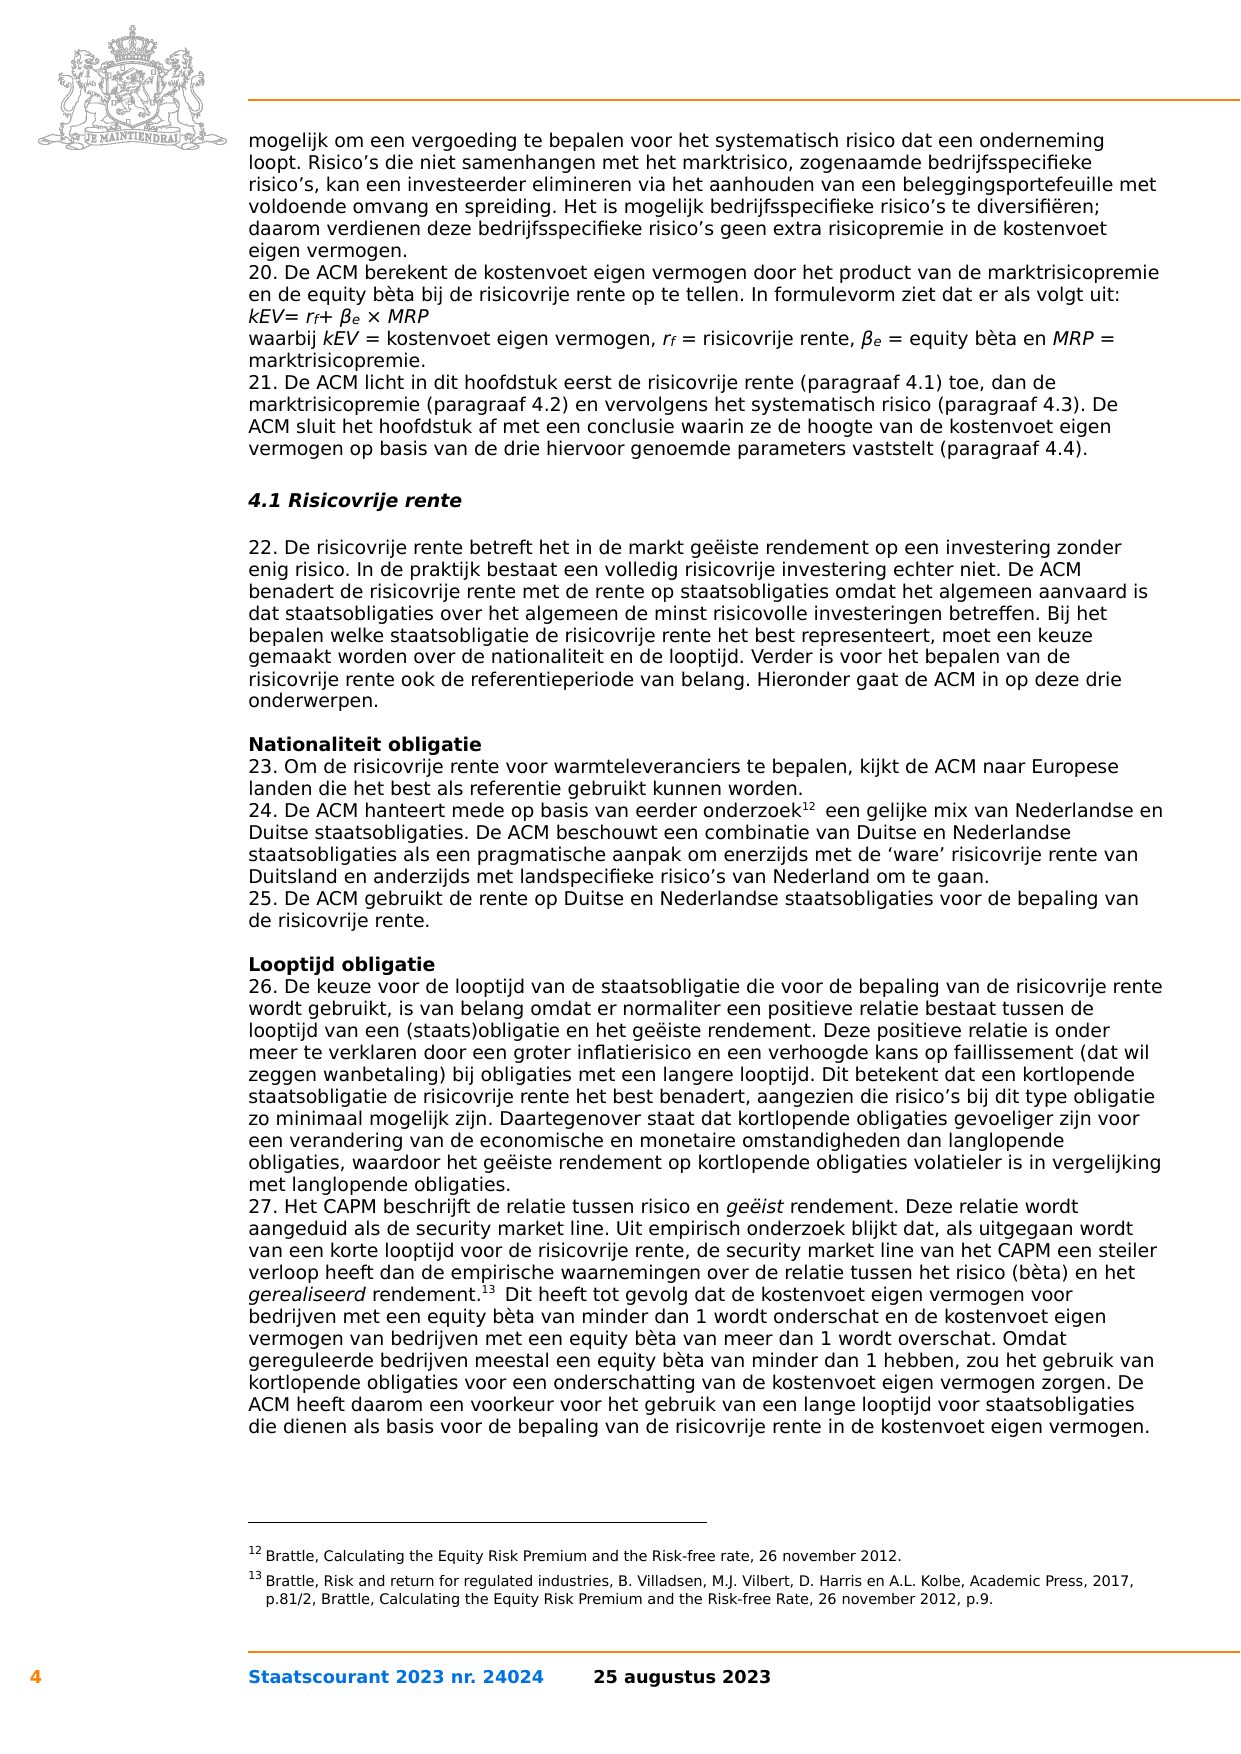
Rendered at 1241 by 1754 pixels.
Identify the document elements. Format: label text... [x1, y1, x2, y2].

subtitle Nationaliteit obligatie [248, 734, 1163, 756]
text 21. De ACM licht in dit hoofdstuk eerst de risicovrije rente (paragraaf 4.1) toe, dan de marktrisicopremie (paragraaf 4.2) en vervolgens het systematisch risico (paragraaf 4.3). De ACM sluit het hoofdstuk af met een conclusie waarin ze de hoogte van de kostenvoet eigen vermogen op basis van de drie hiervoor genoemde parameters vaststelt (paragraaf 4.4). [248, 372, 1163, 459]
text 20. De ACM berekent de kostenvoet eigen vermogen door het product van de marktrisicopremie en de equity bèta bij de risicovrije rente op te tellen. In formulevorm ziet dat er als volgt uit: [248, 262, 1163, 306]
text Brattle, Calculating the Equity Risk Premium and the Risk-free rate, 26 november 2012. [248, 1544, 1163, 1566]
text waarbij kEV = kostenvoet eigen vermogen, rf = risicovrije rente, βe = equity bèta en MRP = marktrisicopremie. [248, 328, 1163, 372]
text mogelijk om een vergoeding te bepalen voor het systematisch risico dat een onderneming loopt. Risico’s die niet samenhangen met het marktrisico, zogenaamde bedrijfsspecifieke risico’s, kan een investeerder elimineren via het aanhouden van een beleggingsportefeuille met voldoende omvang en spreiding. Het is mogelijk bedrijfsspecifieke risico’s te diversifiëren; daarom verdienen deze bedrijfsspecifieke risico’s geen extra risicopremie in de kostenvoet eigen vermogen. [248, 130, 1163, 262]
text 24. De ACM hanteert mede op basis van eerder onderzoek een gelijke mix van Nederlandse en Duitse staatsobligaties. De ACM beschouwt een combinatie van Duitse en Nederlandse staatsobligaties als een pragmatische aanpak om enerzijds met de ‘ware’ risicovrije rente van Duitsland en anderzijds met landspecifieke risico’s van Nederland om te gaan. [248, 800, 1163, 888]
text kEV= rf+ βe × MRP [248, 306, 1163, 328]
text 26. De keuze voor de looptijd van de staatsobligatie die voor de bepaling van de risicovrije rente wordt gebruikt, is van belang omdat er normaliter een positieve relatie bestaat tussen de looptijd van een (staats)obligatie en het geëiste rendement. Deze positieve relatie is onder meer te verklaren door een groter inflatierisico en een verhoogde kans op faillissement (dat wil zeggen wanbetaling) bij obligaties met een langere looptijd. Dit betekent dat een kortlopende staatsobligatie de risicovrije rente het best benadert, aangezien die risico’s bij dit type obligatie zo minimaal mogelijk zijn. Daartegenover staat dat kortlopende obligaties gevoeliger zijn voor een verandering van de economische en monetaire omstandigheden dan langlopende obligaties, waardoor het geëiste rendement op kortlopende obligaties volatieler is in vergelijking met langlopende obligaties. [248, 976, 1163, 1196]
text 23. Om de risicovrije rente voor warmteleveranciers te bepalen, kijkt de ACM naar Europese landen die het best als referentie gebruikt kunnen worden. [248, 756, 1163, 800]
picture [38, 25, 227, 150]
text Brattle, Risk and return for regulated industries, B. Villadsen, M.J. Vilbert, D. Harris en A.L. Kolbe, Academic Press, 2017, p.81/2, Brattle, Calculating the Equity Risk Premium and the Risk-free Rate, 26 november 2012, p.9. [248, 1569, 1163, 1608]
text 25. De ACM gebruikt de rente op Duitse en Nederlandse staatsobligaties voor de bepaling van de risicovrije rente. [248, 888, 1163, 932]
text 22. De risicovrije rente betreft het in de markt geëiste rendement op een investering zonder enig risico. In de praktijk bestaat een volledig risicovrije investering echter niet. De ACM benadert de risicovrije rente met de rente op staatsobligaties omdat het algemeen aanvaard is dat staatsobligaties over het algemeen de minst risicovolle investeringen betreffen. Bij het bepalen welke staatsobligatie de risicovrije rente het best representeert, moet een keuze gemaakt worden over de nationaliteit en de looptijd. Verder is voor het bepalen van de risicovrije rente ook de referentieperiode van belang. Hieronder gaat de ACM in op deze drie onderwerpen. [248, 537, 1163, 712]
text 27. Het CAPM beschrijft de relatie tussen risico en geëist rendement. Deze relatie wordt aangeduid als de security market line. Uit empirisch onderzoek blijkt dat, als uitgegaan wordt van een korte looptijd voor de risicovrije rente, de security market line van het CAPM een steiler verloop heeft dan de empirische waarnemingen over de relatie tussen het risico (bèta) en het gerealiseerd rendement. Dit heeft tot gevolg dat de kostenvoet eigen vermogen voor bedrijven met een equity bèta van minder dan 1 wordt onderschat en de kostenvoet eigen vermogen van bedrijven met een equity bèta van meer dan 1 wordt overschat. Omdat gereguleerde bedrijven meestal een equity bèta van minder dan 1 hebben, zou het gebruik van kortlopende obligaties voor een onderschatting van de kostenvoet eigen vermogen zorgen. De ACM heeft daarom een voorkeur voor het gebruik van een lange looptijd voor staatsobligaties die dienen als basis voor de bepaling van de risicovrije rente in de kostenvoet eigen vermogen. [248, 1196, 1163, 1437]
subtitle Looptijd obligatie [248, 954, 1163, 976]
subtitle 4.1 Risicovrije rente [248, 489, 1163, 512]
